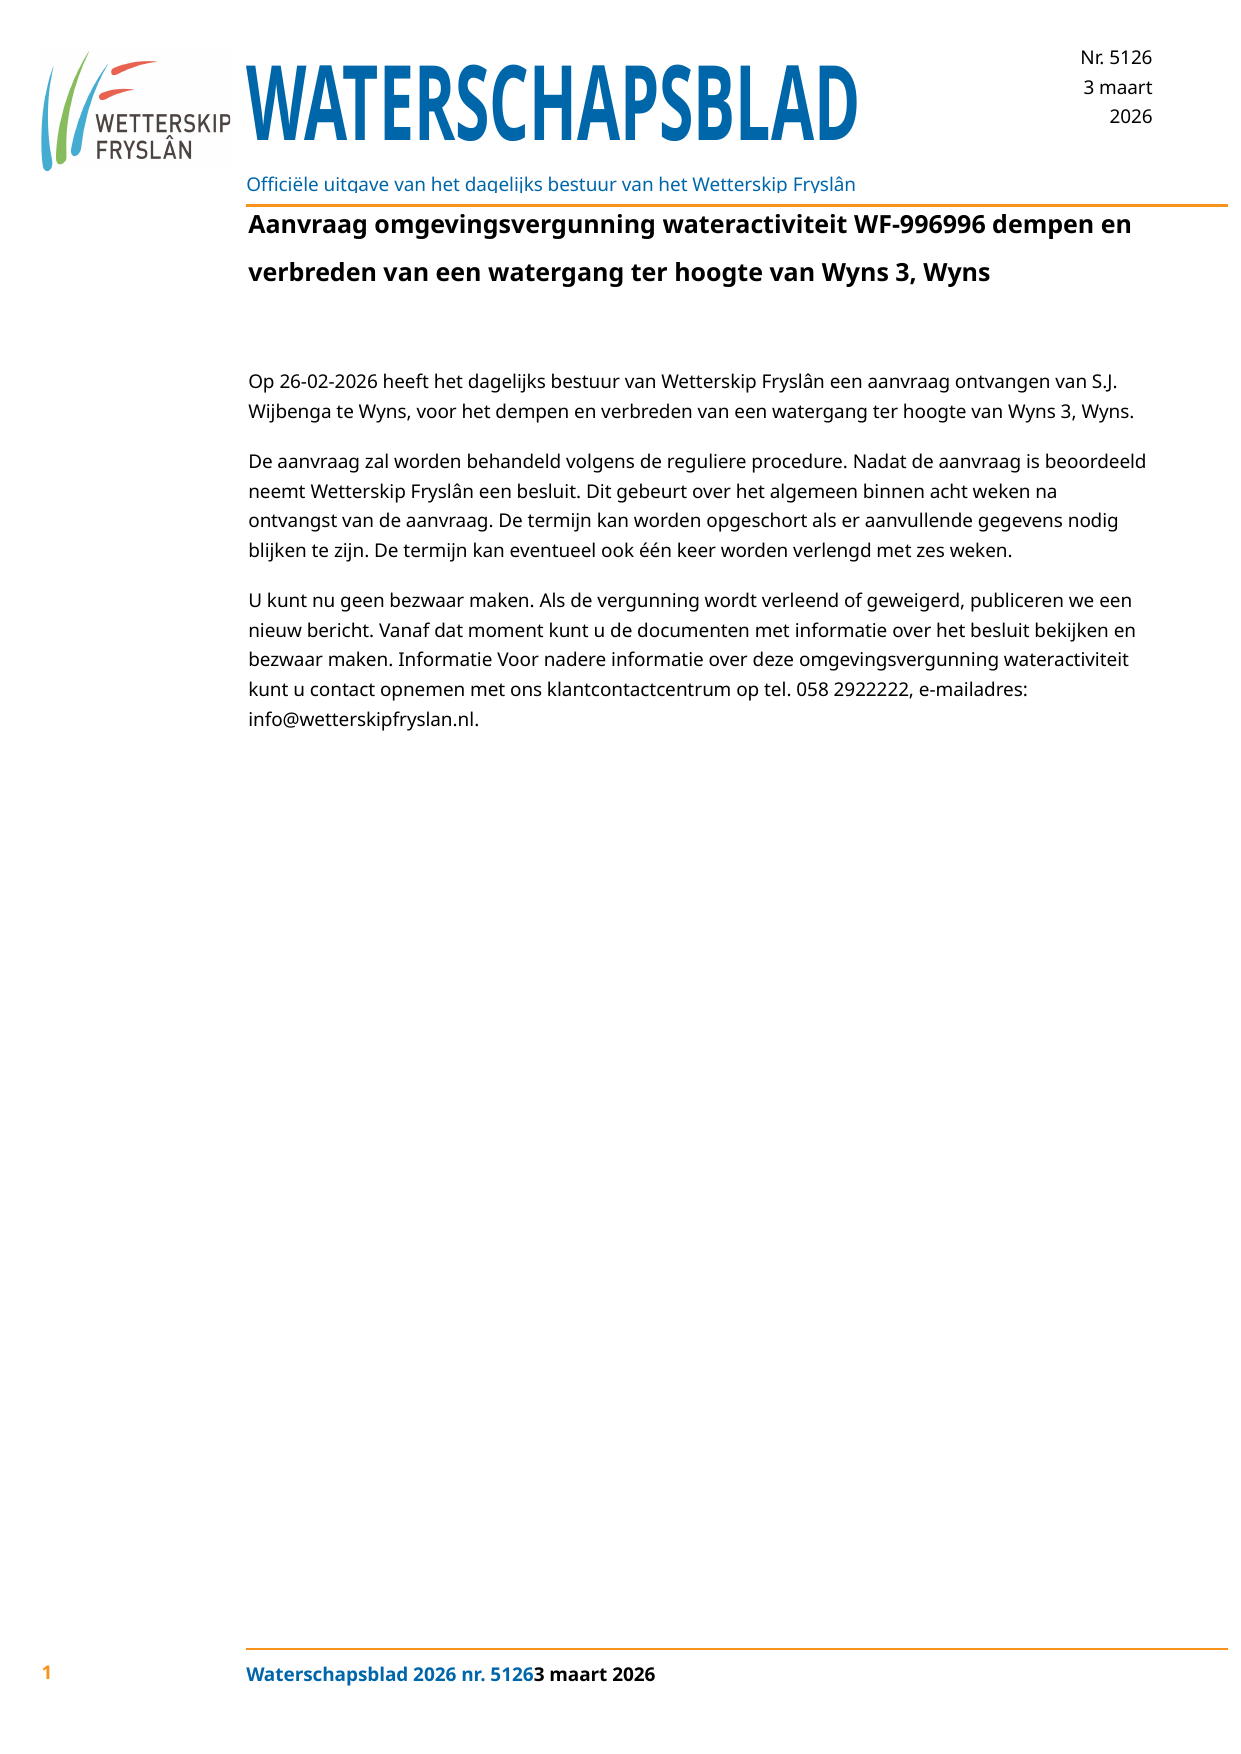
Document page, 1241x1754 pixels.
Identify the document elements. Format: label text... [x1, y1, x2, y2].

text U kunt nu geen bezwaar maken. Als de vergunning wordt verleend of geweigerd, publiceren we een nieuw bericht. Vanaf dat moment kunt u de documenten met informatie over het besluit bekijken en bezwaar maken. Informatie Voor nadere informatie over deze omgevingsvergunning wateractiviteit kunt u contact opnemen met ons klantcontactcentrum op tel. 058 2922222, e-mailadres: info@wetterskipfryslan.nl. [248, 587, 1152, 732]
text Aanvraag omgevingsvergunning wateractiviteit WF-996996 dempen en verbreden van een watergang ter hoogte van Wyns 3, Wyns [248, 207, 1152, 288]
picture [41, 47, 231, 172]
text De aanvraag zal worden behandeld volgens de reguliere procedure. Nadat de aanvraag is beoordeeld neemt Wetterskip Fryslân een besluit. Dit gebeurt over het algemeen binnen acht weken na ontvangst van de aanvraag. De termijn kan worden opgeschort als er aanvullende gegevens nodig blijken te zijn. De termijn kan eventueel ook één keer worden verlengd met zes weken. [248, 448, 1152, 563]
text Op 26-02-2026 heeft het dagelijks bestuur van Wetterskip Fryslân een aanvraag ontvangen van S.J. Wijbenga te Wyns, voor het dempen en verbreden van een watergang ter hoogte van Wyns 3, Wyns. [248, 368, 1152, 424]
